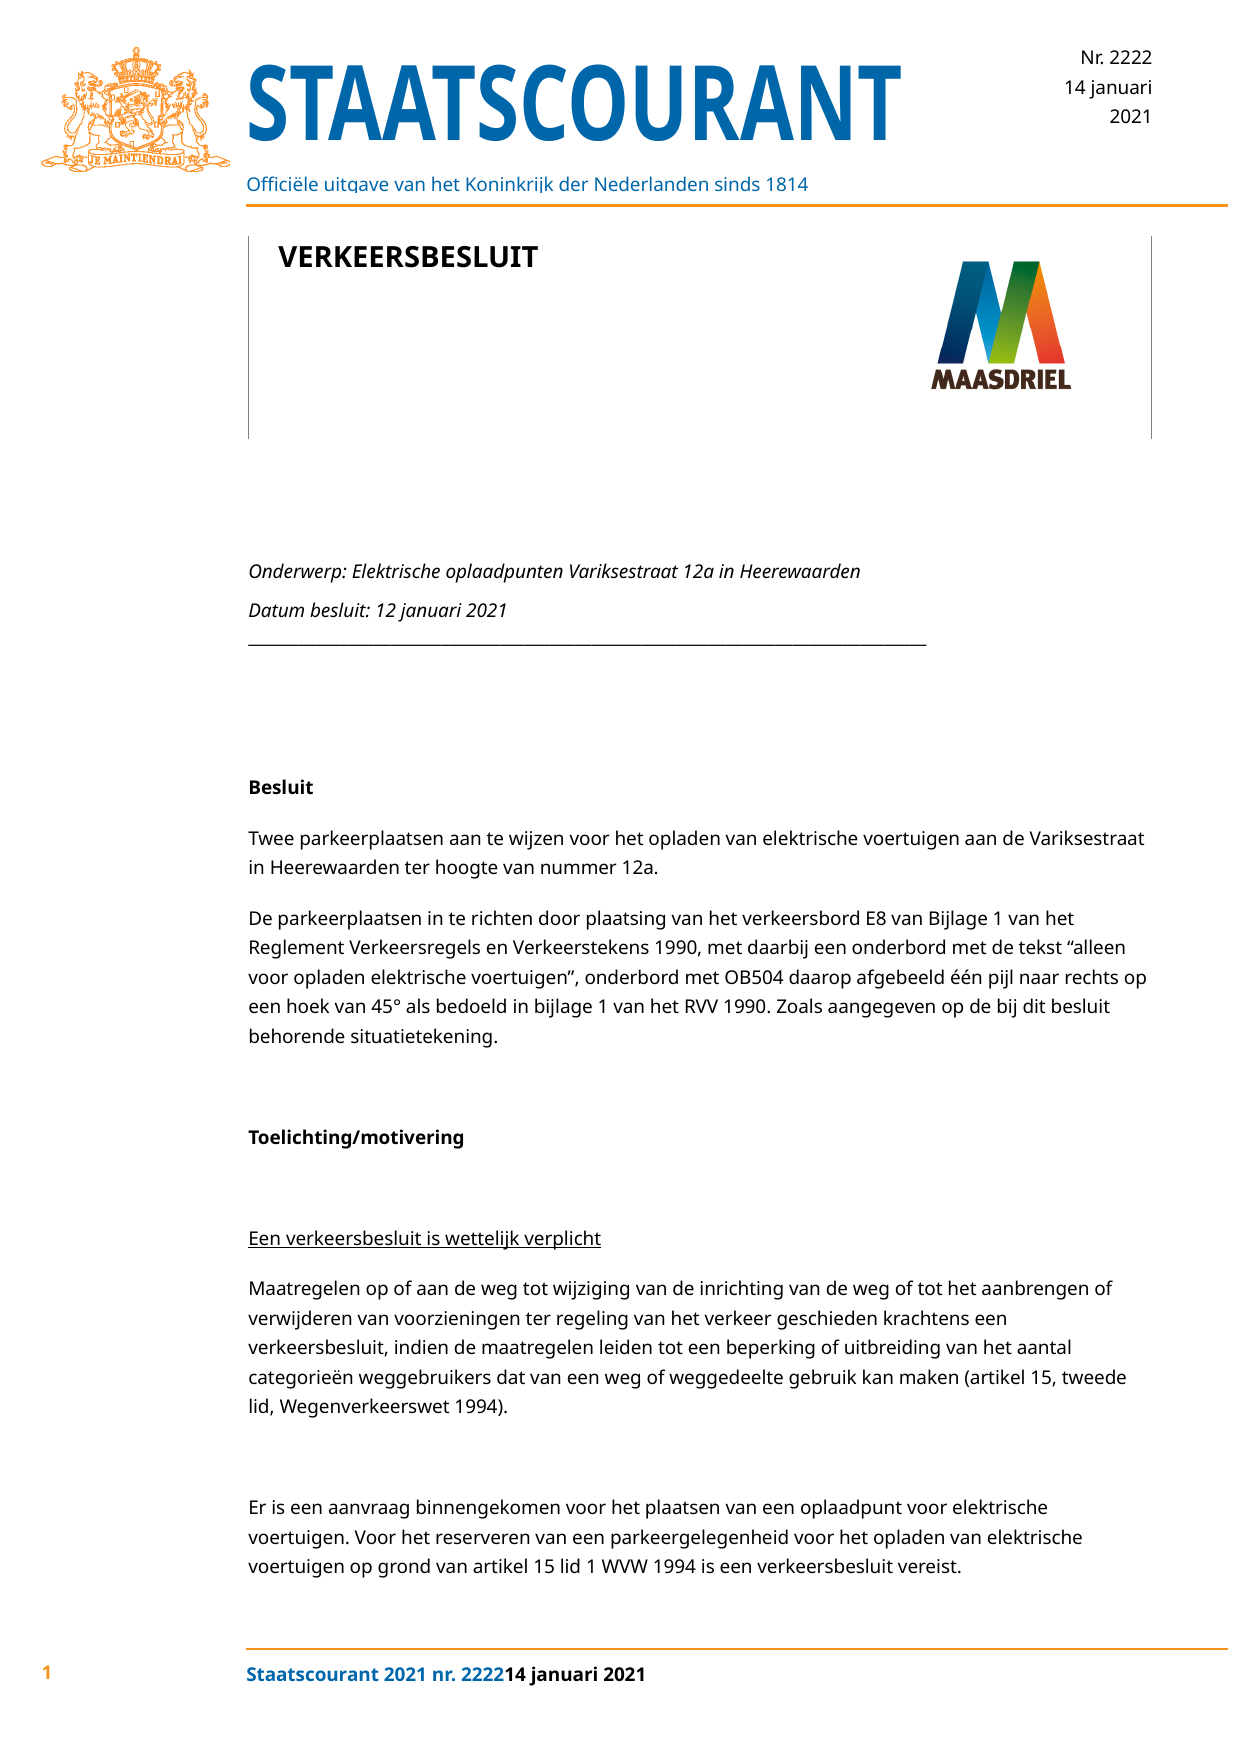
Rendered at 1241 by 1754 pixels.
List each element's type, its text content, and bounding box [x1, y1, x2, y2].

text _________________________________________________________________________________ [248, 623, 1152, 649]
table_header VERKEERSBESLUIT [249, 236, 850, 439]
text Maatregelen op of aan de weg tot wijziging van de inrichting van de weg of tot het aanbrengen of verwijderen van voorzieningen ter regeling van het verkeer geschieden krachtens een verkeersbesluit, indien de maatregelen leiden tot een beperking of uitbreiding van het aantal categorieën weggebruikers dat van een weg of weggedeelte gebruik kan maken (artikel 15, tweede lid, Wegenverkeerswet 1994). [248, 1275, 1152, 1419]
picture [912, 236, 1090, 414]
text Twee parkeerplaatsen aan te wijzen voor het opladen van elektrische voertuigen aan de Variksestraat in Heerewaarden ter hoogte van nummer 12a. [248, 825, 1152, 880]
text Een verkeersbesluit is wettelijk verplicht [248, 1225, 1152, 1251]
table_header [1090, 236, 1151, 413]
picture [41, 47, 231, 172]
text Datum besluit: 12 januari 2021 [248, 598, 1152, 623]
text De parkeerplaatsen in te richten door plaatsing van het verkeersbord E8 van Bijlage 1 van het Reglement Verkeersregels en Verkeerstekens 1990, met daarbij een onderbord met de tekst “alleen voor opladen elektrische voertuigen”, onderbord met OB504 daarop afgebeeld één pijl naar rechts op een hoek van 45° als bedoeld in bijlage 1 van het RVV 1990. Zoals aangegeven op de bij dit besluit behorende situatietekening. [248, 905, 1152, 1049]
text Besluit [248, 774, 1152, 800]
text Er is een aanvraag binnengekomen voor het plaatsen van een oplaadpunt voor elektrische voertuigen. Voor het reserveren van een parkeergelegenheid voor het opladen van elektrische voertuigen op grond van artikel 15 lid 1 WVW 1994 is een verkeersbesluit vereist. [248, 1494, 1152, 1579]
table_header [850, 236, 912, 413]
text Onderwerp: Elektrische oplaadpunten Variksestraat 12a in Heerewaarden [248, 558, 1152, 584]
text Toelichting/motivering [248, 1124, 1152, 1150]
table_header [850, 414, 1151, 439]
